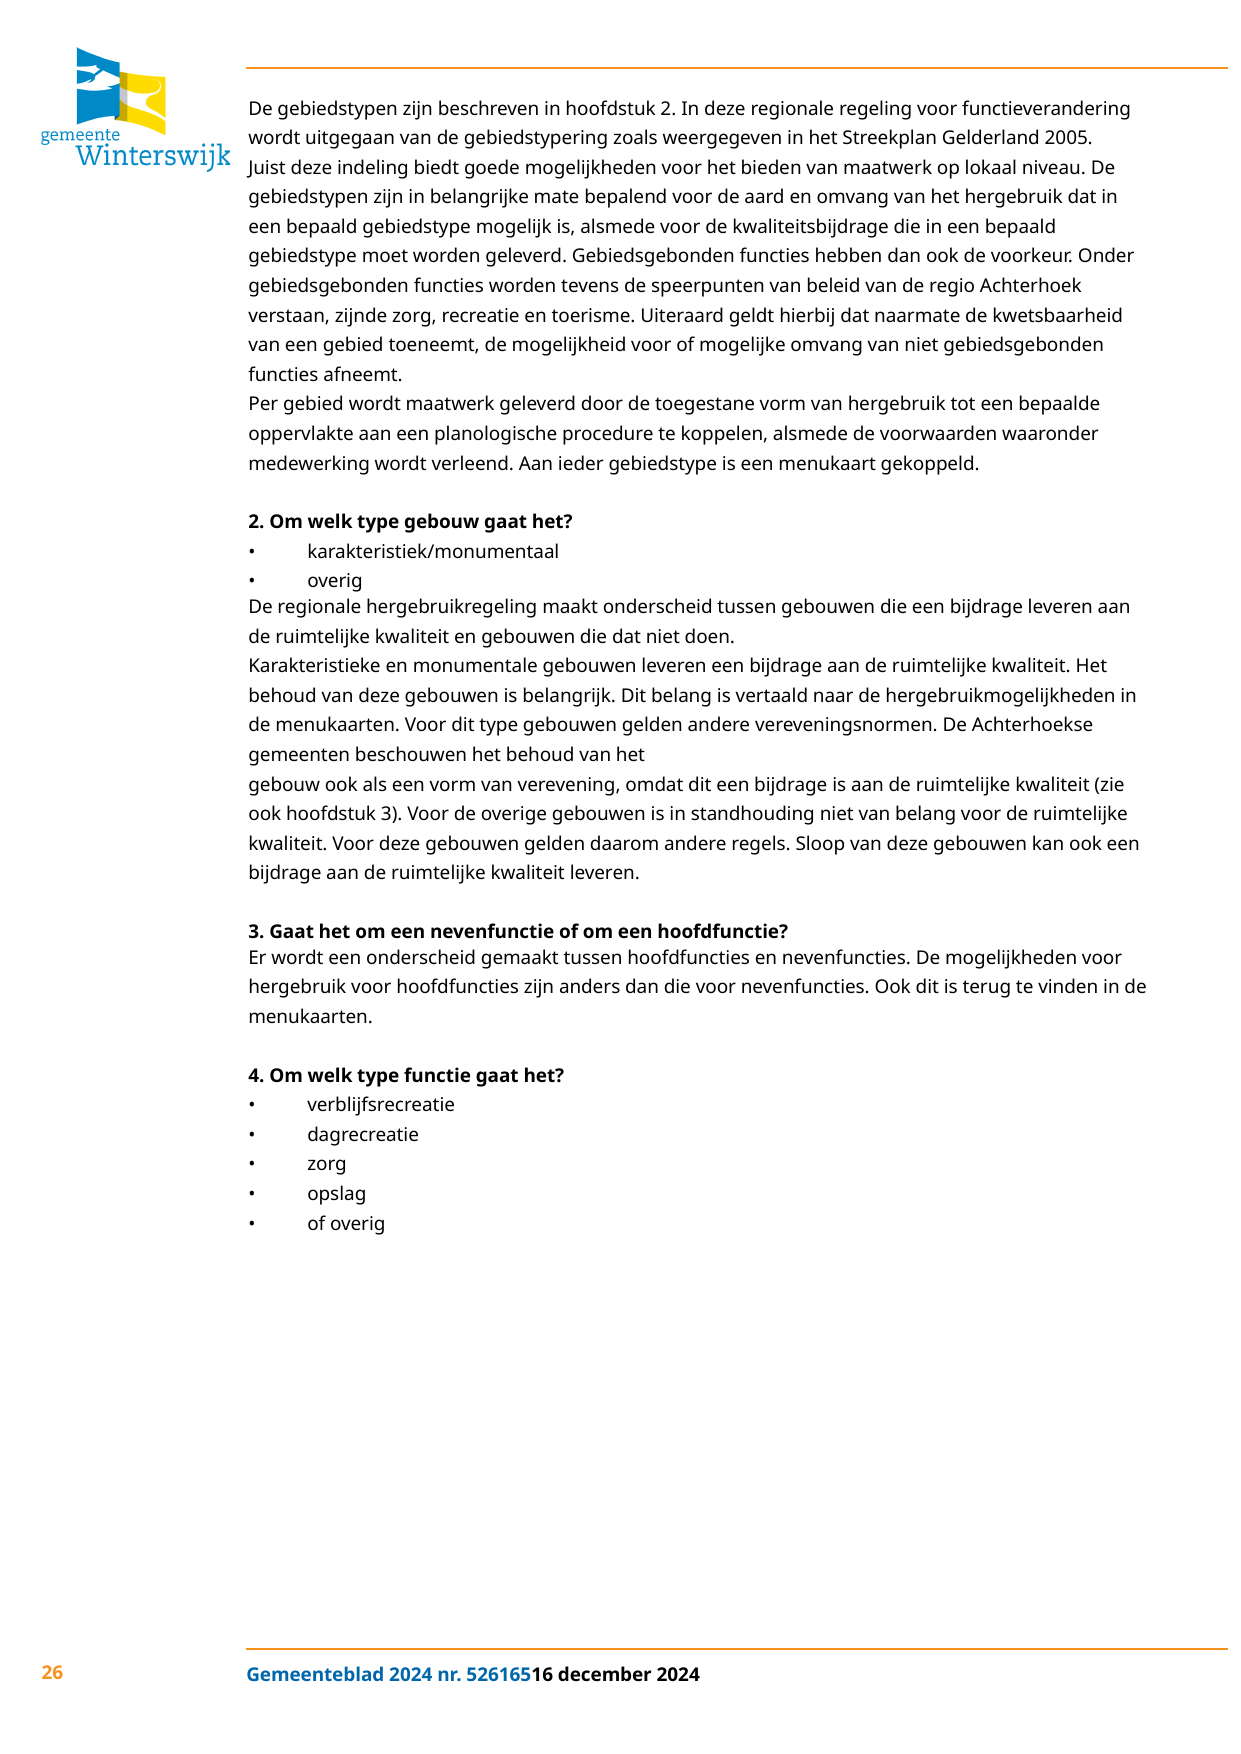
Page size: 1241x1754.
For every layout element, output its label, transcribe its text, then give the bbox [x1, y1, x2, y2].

table_header 2. Om welk type gebouw gaat het? karakteristiek/monumentaal overig [248, 509, 1152, 593]
table_header 3. Gaat het om een nevenfunctie of om een hoofdfunctie? [248, 918, 1152, 944]
picture [41, 47, 231, 172]
picture [225, 153, 231, 162]
table_cell De regionale hergebruikregeling maakt onderscheid tussen gebouwen die een bijdrage leveren aan de ruimtelijke kwaliteit en gebouwen die dat niet doen. Karakteristieke en monumentale gebouwen leveren een bijdrage aan de ruimtelijke kwaliteit. Het behoud van deze gebouwen is belangrijk. Dit belang is vertaald naar de hergebruikmogelijkheden in de menukaarten. Voor dit type gebouwen gelden andere vereveningsnormen. De Achterhoekse gemeenten beschouwen het behoud van het gebouw ook als een vorm van verevening, omdat dit een bijdrage is aan de ruimtelijke kwaliteit (zie ook hoofdstuk 3). Voor de overige gebouwen is in standhouding niet van belang voor de ruimtelijke kwaliteit. Voor deze gebouwen gelden daarom andere regels. Sloop van deze gebouwen kan ook een bijdrage aan de ruimtelijke kwaliteit leveren. [248, 593, 1152, 885]
table_cell De gebiedstypen zijn beschreven in hoofdstuk 2. In deze regionale regeling voor functieverandering wordt uitgegaan van de gebiedstypering zoals weergegeven in het Streekplan Gelderland 2005. Juist deze indeling biedt goede mogelijkheden voor het bieden van maatwerk op lokaal niveau. De gebiedstypen zijn in belangrijke mate bepalend voor de aard en omvang van het hergebruik dat in een bepaald gebiedstype mogelijk is, alsmede voor de kwaliteitsbijdrage die in een bepaald gebiedstype moet worden geleverd. Gebiedsgebonden functies hebben dan ook de voorkeur. Onder gebiedsgebonden functies worden tevens de speerpunten van beleid van de regio Achterhoek verstaan, zijnde zorg, recreatie en toerisme. Uiteraard geldt hierbij dat naarmate de kwetsbaarheid van een gebied toeneemt, de mogelijkheid voor of mogelijke omvang van niet gebiedsgebonden functies afneemt. Per gebied wordt maatwerk geleverd door de toegestane vorm van hergebruik tot een bepaalde oppervlakte aan een planologische procedure te koppelen, alsmede de voorwaarden waaronder medewerking wordt verleend. Aan ieder gebiedstype is een menukaart gekoppeld. [248, 95, 1152, 476]
table_header 4. Om welk type functie gaat het? verblijfsrecreatie dagrecreatie zorg opslag of overig [248, 1062, 1152, 1235]
table_cell Er wordt een onderscheid gemaakt tussen hoofdfuncties en nevenfuncties. De mogelijkheden voor hergebruik voor hoofdfuncties zijn anders dan die voor nevenfuncties. Ook dit is terug te vinden in de menukaarten. [248, 944, 1152, 1029]
